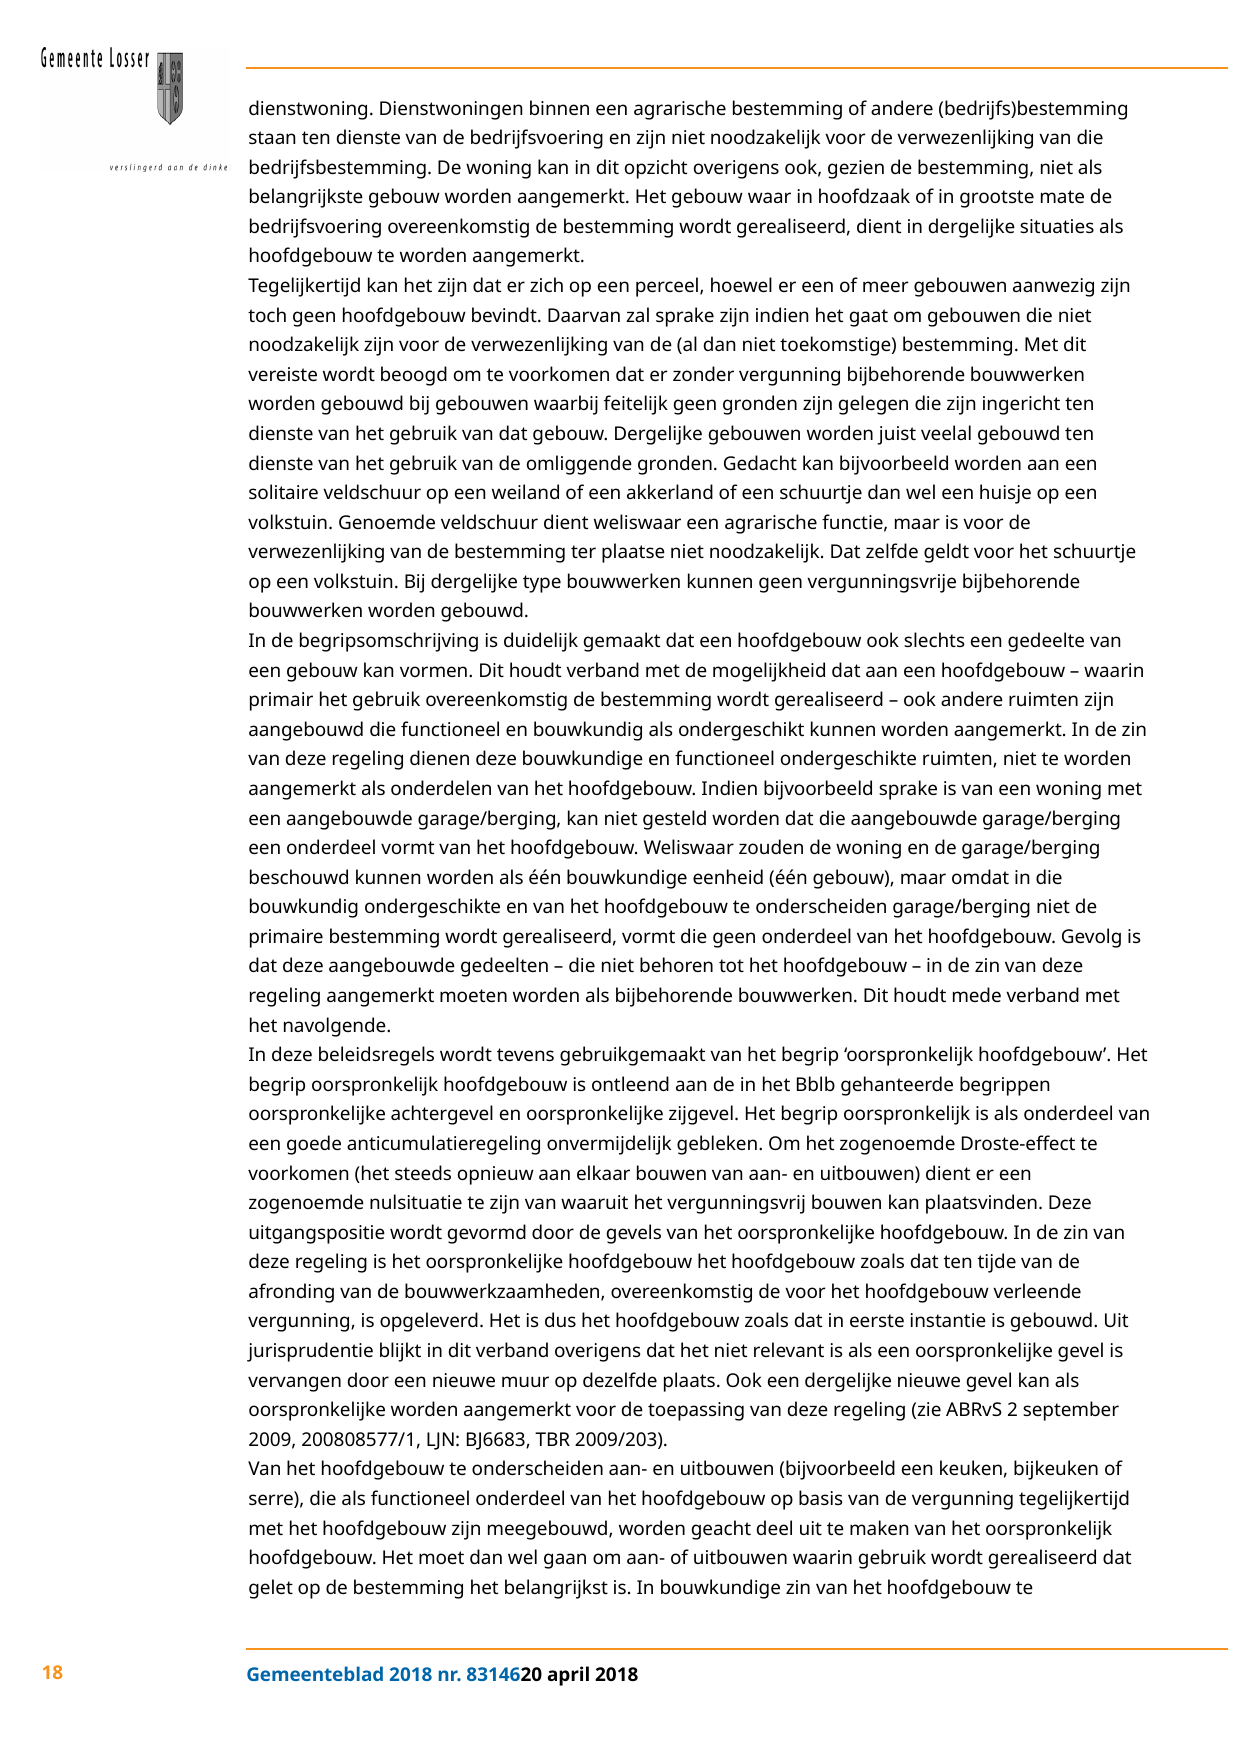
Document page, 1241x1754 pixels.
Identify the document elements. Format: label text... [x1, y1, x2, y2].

text Tegelijkertijd kan het zijn dat er zich op een perceel, hoewel er een of meer gebouwen aanwezig zijn toch geen hoofdgebouw bevindt. Daarvan zal sprake zijn indien het gaat om gebouwen die niet noodzakelijk zijn voor de verwezenlijking van de (al dan niet toekomstige) bestemming. Met dit vereiste wordt beoogd om te voorkomen dat er zonder vergunning bijbehorende bouwwerken worden gebouwd bij gebouwen waarbij feitelijk geen gronden zijn gelegen die zijn ingericht ten dienste van het gebruik van dat gebouw. Dergelijke gebouwen worden juist veelal gebouwd ten dienste van het gebruik van de omliggende gronden. Gedacht kan bijvoorbeeld worden aan een solitaire veldschuur op een weiland of een akkerland of een schuurtje dan wel een huisje op een volkstuin. Genoemde veldschuur dient weliswaar een agrarische functie, maar is voor de verwezenlijking van de bestemming ter plaatse niet noodzakelijk. Dat zelfde geldt voor het schuurtje op een volkstuin. Bij dergelijke type bouwwerken kunnen geen vergunningsvrije bijbehorende bouwwerken worden gebouwd. [248, 272, 1152, 623]
text Van het hoofdgebouw te onderscheiden aan- en uitbouwen (bijvoorbeeld een keuken, bijkeuken of serre), die als functioneel onderdeel van het hoofdgebouw op basis van de vergunning tegelijkertijd met het hoofdgebouw zijn meegebouwd, worden geacht deel uit te maken van het oorspronkelijk hoofdgebouw. Het moet dan wel gaan om aan- of uitbouwen waarin gebruik wordt gerealiseerd dat gelet op de bestemming het belangrijkst is. In bouwkundige zin van het hoofdgebouw te [248, 1456, 1152, 1600]
text In deze beleidsregels wordt tevens gebruikgemaakt van het begrip ‘oorspronkelijk hoofdgebouw’. Het begrip oorspronkelijk hoofdgebouw is ontleend aan de in het Bblb gehanteerde begrippen oorspronkelijke achtergevel en oorspronkelijke zijgevel. Het begrip oorspronkelijk is als onderdeel van een goede anticumulatieregeling onvermijdelijk gebleken. Om het zogenoemde Droste-effect te voorkomen (het steeds opnieuw aan elkaar bouwen van aan- en uitbouwen) dient er een zogenoemde nulsituatie te zijn van waaruit het vergunningsvrij bouwen kan plaatsvinden. Deze uitgangspositie wordt gevormd door de gevels van het oorspronkelijke hoofdgebouw. In de zin van deze regeling is het oorspronkelijke hoofdgebouw het hoofdgebouw zoals dat ten tijde van de afronding van de bouwwerkzaamheden, overeenkomstig de voor het hoofdgebouw verleende vergunning, is opgeleverd. Het is dus het hoofdgebouw zoals dat in eerste instantie is gebouwd. Uit jurisprudentie blijkt in dit verband overigens dat het niet relevant is als een oorspronkelijke gevel is vervangen door een nieuwe muur op dezelfde plaats. Ook een dergelijke nieuwe gevel kan als oorspronkelijke worden aangemerkt voor de toepassing van deze regeling (zie ABRvS 2 september 2009, 200808577/1, LJN: BJ6683, TBR 2009/203). [248, 1041, 1152, 1452]
picture [41, 47, 231, 172]
text In de begripsomschrijving is duidelijk gemaakt dat een hoofdgebouw ook slechts een gedeelte van een gebouw kan vormen. Dit houdt verband met de mogelijkheid dat aan een hoofdgebouw – waarin primair het gebruik overeenkomstig de bestemming wordt gerealiseerd – ook andere ruimten zijn aangebouwd die functioneel en bouwkundig als ondergeschikt kunnen worden aangemerkt. In de zin van deze regeling dienen deze bouwkundige en functioneel ondergeschikte ruimten, niet te worden aangemerkt als onderdelen van het hoofdgebouw. Indien bijvoorbeeld sprake is van een woning met een aangebouwde garage/berging, kan niet gesteld worden dat die aangebouwde garage/berging een onderdeel vormt van het hoofdgebouw. Weliswaar zouden de woning en de garage/berging beschouwd kunnen worden als één bouwkundige eenheid (één gebouw), maar omdat in die bouwkundig ondergeschikte en van het hoofdgebouw te onderscheiden garage/berging niet de primaire bestemming wordt gerealiseerd, vormt die geen onderdeel van het hoofdgebouw. Gevolg is dat deze aangebouwde gedeelten – die niet behoren tot het hoofdgebouw – in de zin van deze regeling aangemerkt moeten worden als bijbehorende bouwwerken. Dit houdt mede verband met het navolgende. [248, 627, 1152, 1038]
text dienstwoning. Dienstwoningen binnen een agrarische bestemming of andere (bedrijfs)bestemming staan ten dienste van de bedrijfsvoering en zijn niet noodzakelijk voor de verwezenlijking van die bedrijfsbestemming. De woning kan in dit opzicht overigens ook, gezien de bestemming, niet als belangrijkste gebouw worden aangemerkt. Het gebouw waar in hoofdzaak of in grootste mate de bedrijfsvoering overeenkomstig de bestemming wordt gerealiseerd, dient in dergelijke situaties als hoofdgebouw te worden aangemerkt. [248, 95, 1152, 268]
